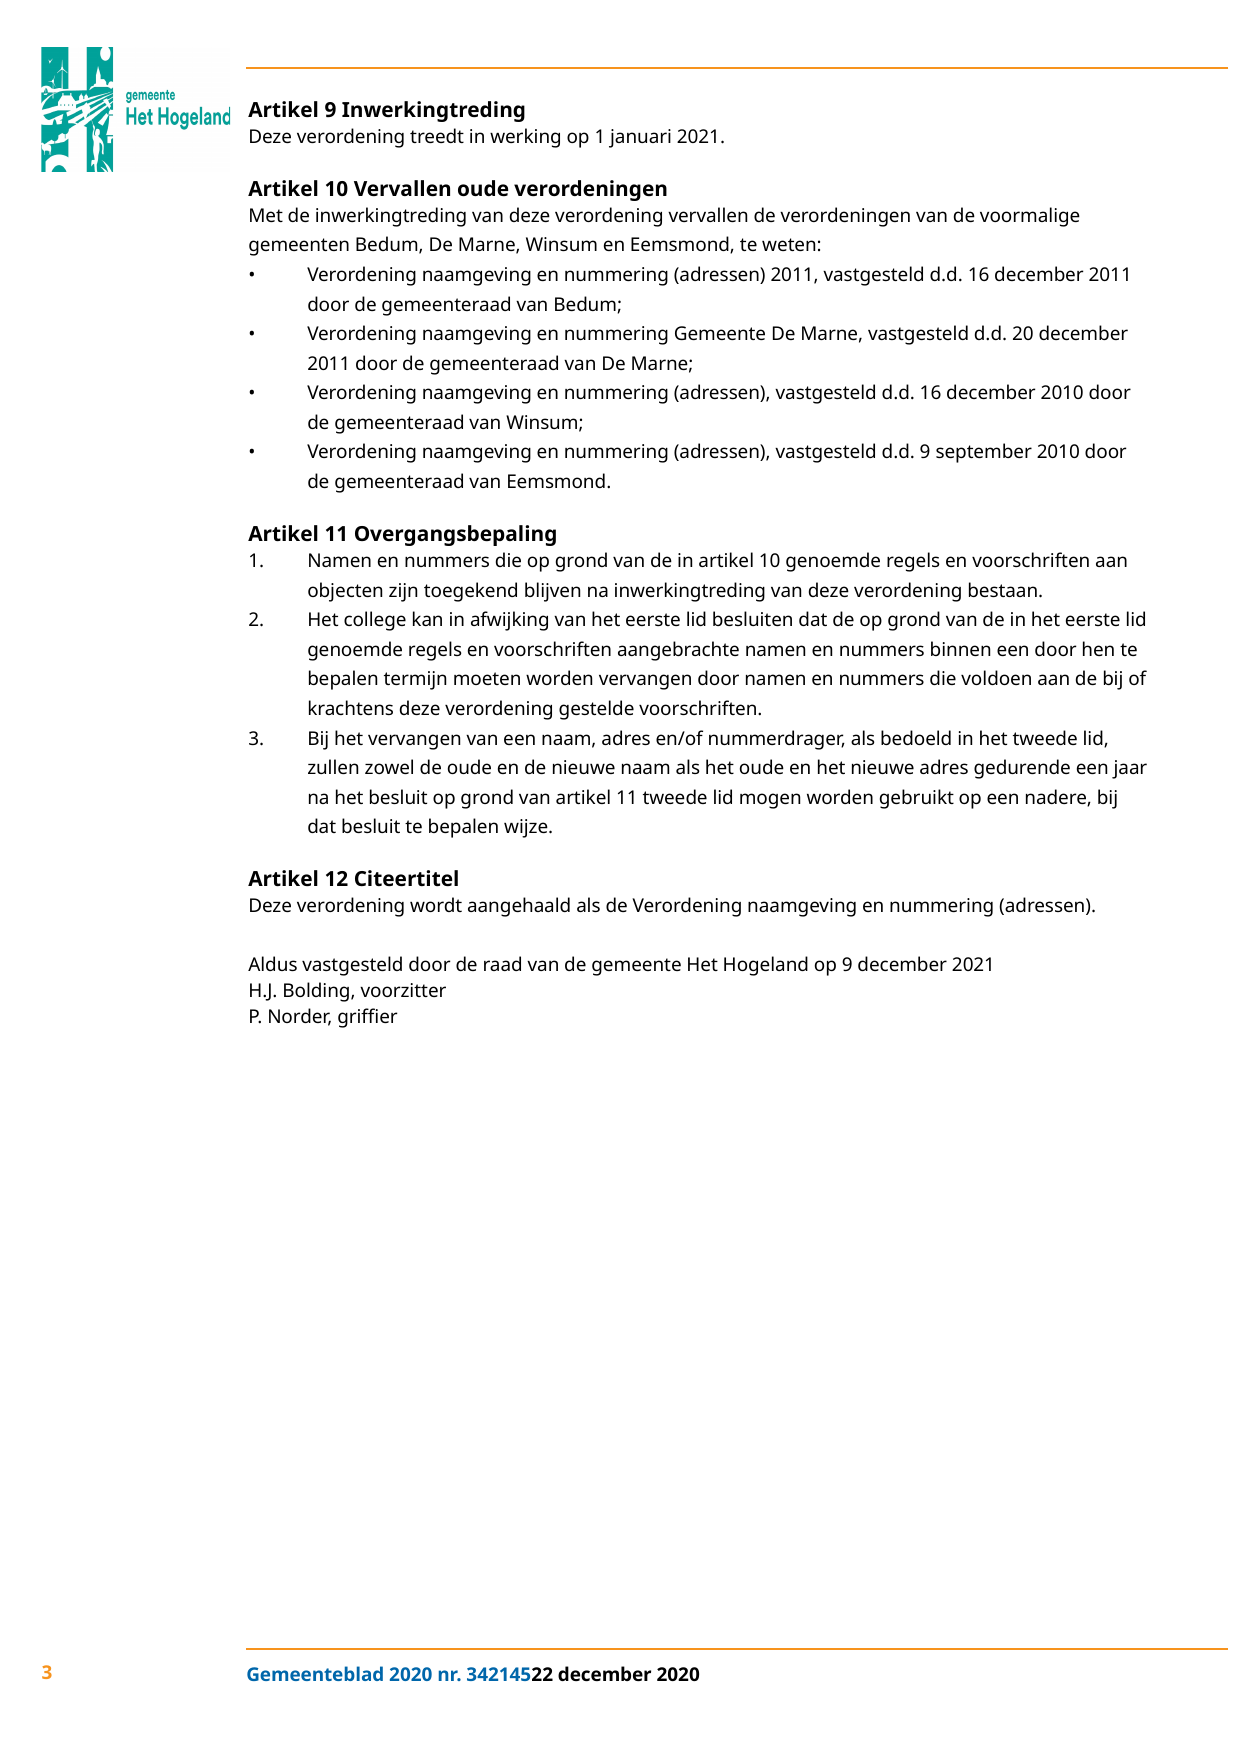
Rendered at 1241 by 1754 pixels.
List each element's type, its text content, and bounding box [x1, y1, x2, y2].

text Artikel 12 Citeertitel [248, 864, 1152, 892]
text Artikel 10 Vervallen oude verordeningen [248, 174, 1152, 202]
list Namen en nummers die op grond van de in artikel 10 genoemde regels en voorschriften aan objecten zijn toegekend blijven na inwerkingtreding van deze verordening bestaan. [248, 547, 1152, 602]
text H.J. Bolding, voorzitter [248, 977, 1152, 1003]
text Deze verordening treedt in werking op 1 januari 2021. [248, 123, 1152, 149]
list Het college kan in afwijking van het eerste lid besluiten dat de op grond van de in het eerste lid genoemde regels en voorschriften aangebrachte namen en nummers binnen een door hen te bepalen termijn moeten worden vervangen door namen en nummers die voldoen aan de bij of krachtens deze verordening gestelde voorschriften. [248, 606, 1152, 721]
text Met de inwerkingtreding van deze verordening vervallen de verordeningen van de voormalige gemeenten Bedum, De Marne, Winsum en Eemsmond, te weten: [248, 202, 1152, 257]
text Artikel 9 Inwerkingtreding [248, 95, 1152, 123]
text Aldus vastgesteld door de raad van de gemeente Het Hogeland op 9 december 2021 [248, 951, 1152, 977]
list Bij het vervangen van een naam, adres en/of nummerdrager, als bedoeld in het tweede lid, zullen zowel de oude en de nieuwe naam als het oude en het nieuwe adres gedurende een jaar na het besluit op grond van artikel 11 tweede lid mogen worden gebruikt op een nadere, bij dat besluit te bepalen wijze. [248, 725, 1152, 839]
text Deze verordening wordt aangehaald als de Verordening naamgeving en nummering (adressen). [248, 892, 1152, 918]
list Verordening naamgeving en nummering (adressen), vastgesteld d.d. 9 september 2010 door de gemeenteraad van Eemsmond. [248, 439, 1152, 494]
list Verordening naamgeving en nummering (adressen), vastgesteld d.d. 16 december 2010 door de gemeenteraad van Winsum; [248, 379, 1152, 435]
list Verordening naamgeving en nummering (adressen) 2011, vastgesteld d.d. 16 december 2011 door de gemeenteraad van Bedum; [248, 261, 1152, 317]
text Artikel 11 Overgangsbepaling [248, 519, 1152, 547]
text P. Norder, griffier [248, 1003, 1152, 1029]
list Verordening naamgeving en nummering Gemeente De Marne, vastgesteld d.d. 20 december 2011 door de gemeenteraad van De Marne; [248, 320, 1152, 376]
picture [41, 47, 231, 172]
